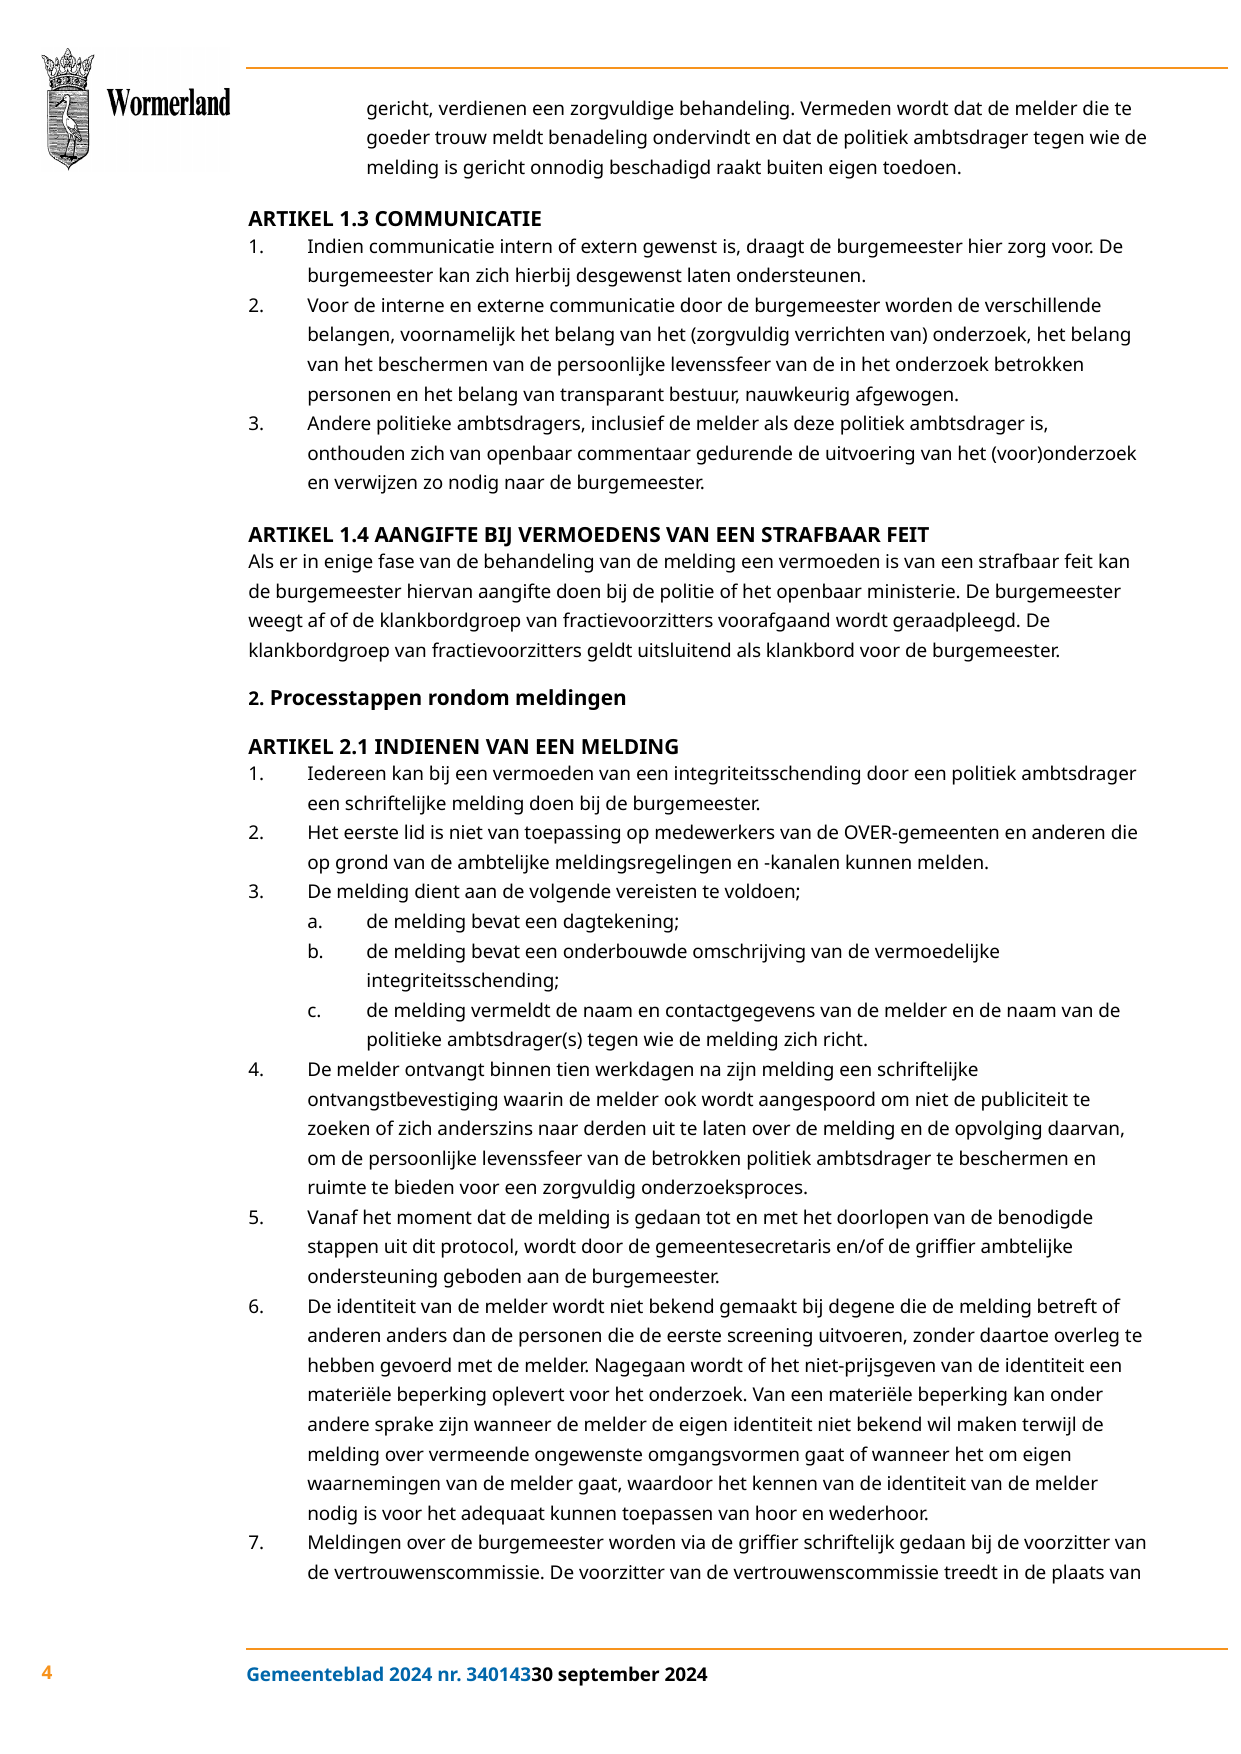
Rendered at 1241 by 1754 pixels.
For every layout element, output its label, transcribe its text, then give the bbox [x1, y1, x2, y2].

text 2. Processtappen rondom meldingen [248, 683, 1152, 711]
list Voor de interne en externe communicatie door de burgemeester worden de verschillende belangen, voornamelijk het belang van het (zorgvuldig verrichten van) onderzoek, het belang van het beschermen van de persoonlijke levenssfeer van de in het onderzoek betrokken personen en het belang van transparant bestuur, nauwkeurig afgewogen. [248, 292, 1152, 406]
list de melding bevat een onderbouwde omschrijving van de vermoedelijke integriteitsschending; [307, 938, 1152, 993]
text ARTIKEL 2.1 INDIENEN VAN EEN MELDING [248, 732, 1152, 760]
text ARTIKEL 1.3 COMMUNICATIE [248, 204, 1152, 233]
list Vanaf het moment dat de melding is gedaan tot en met het doorlopen van de benodigde stappen uit dit protocol, wordt door de gemeentesecretaris en/of de griffier ambtelijke ondersteuning geboden aan de burgemeester. [248, 1204, 1152, 1289]
list De melding dient aan de volgende vereisten te voldoen; [248, 879, 1152, 904]
list Meldingen over de burgemeester worden via de griffier schriftelijk gedaan bij de voorzitter van de vertrouwenscommissie. De voorzitter van de vertrouwenscommissie treedt in de plaats van [248, 1529, 1152, 1585]
picture [41, 47, 231, 172]
text Als er in enige fase van de behandeling van de melding een vermoeden is van een strafbaar feit kan de burgemeester hiervan aangifte doen bij de politie of het openbaar ministerie. De burgemeester weegt af of de klankbordgroep van fractievoorzitters voorafgaand wordt geraadpleegd. De klankbordgroep van fractievoorzitters geldt uitsluitend als klankbord voor de burgemeester. [248, 548, 1152, 663]
list De identiteit van de melder wordt niet bekend gemaakt bij degene die de melding betreft of anderen anders dan de personen die de eerste screening uitvoeren, zonder daartoe overleg te hebben gevoerd met de melder. Nagegaan wordt of het niet-prijsgeven van de identiteit een materiële beperking oplevert voor het onderzoek. Van een materiële beperking kan onder andere sprake zijn wanneer de melder de eigen identiteit niet bekend wil maken terwijl de melding over vermeende ongewenste omgangsvormen gaat of wanneer het om eigen waarnemingen van de melder gaat, waardoor het kennen van de identiteit van de melder nodig is voor het adequaat kunnen toepassen van hoor en wederhoor. [248, 1293, 1152, 1526]
list de melding bevat een dagtekening; [307, 908, 1152, 934]
list Het eerste lid is niet van toepassing op medewerkers van de OVER-gemeenten en anderen die op grond van de ambtelijke meldingsregelingen en -kanalen kunnen melden. [248, 819, 1152, 875]
list gericht, verdienen een zorgvuldige behandeling. Vermeden wordt dat de melder die te goeder trouw meldt benadeling ondervindt en dat de politiek ambtsdrager tegen wie de melding is gericht onnodig beschadigd raakt buiten eigen toedoen. [307, 95, 1152, 180]
list Iedereen kan bij een vermoeden van een integriteitsschending door een politiek ambtsdrager een schriftelijke melding doen bij de burgemeester. [248, 760, 1152, 816]
text ARTIKEL 1.4 AANGIFTE BIJ VERMOEDENS VAN EEN STRAFBAAR FEIT [248, 520, 1152, 548]
list de melding vermeldt de naam en contactgegevens van de melder en de naam van de politieke ambtsdrager(s) tegen wie de melding zich richt. [307, 997, 1152, 1052]
list De melder ontvangt binnen tien werkdagen na zijn melding een schriftelijke ontvangstbevestiging waarin de melder ook wordt aangespoord om niet de publiciteit te zoeken of zich anderszins naar derden uit te laten over de melding en de opvolging daarvan, om de persoonlijke levenssfeer van de betrokken politiek ambtsdrager te beschermen en ruimte te bieden voor een zorgvuldig onderzoeksproces. [248, 1056, 1152, 1200]
list Indien communicatie intern of extern gewenst is, draagt de burgemeester hier zorg voor. De burgemeester kan zich hierbij desgewenst laten ondersteunen. [248, 233, 1152, 288]
list Andere politieke ambtsdragers, inclusief de melder als deze politiek ambtsdrager is, onthouden zich van openbaar commentaar gedurende de uitvoering van het (voor)onderzoek en verwijzen zo nodig naar de burgemeester. [248, 410, 1152, 495]
